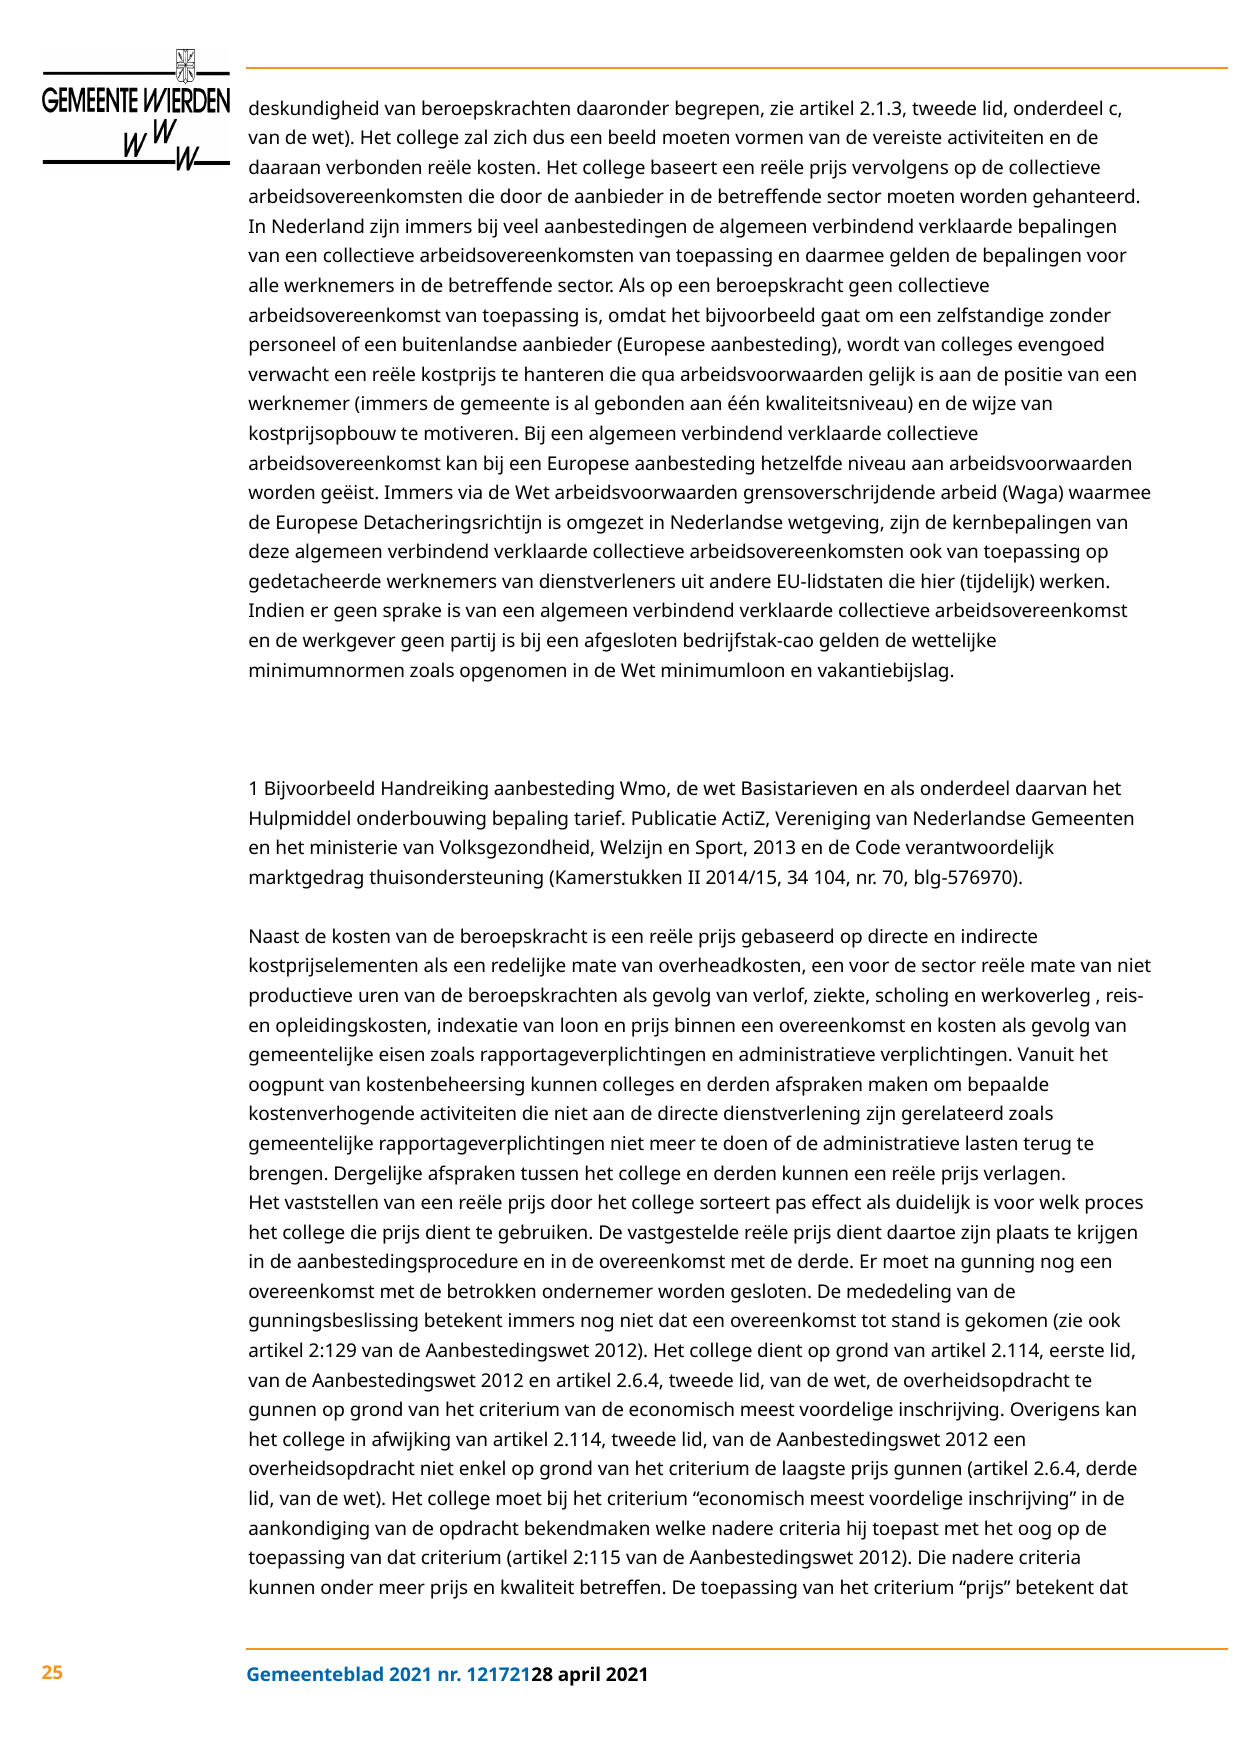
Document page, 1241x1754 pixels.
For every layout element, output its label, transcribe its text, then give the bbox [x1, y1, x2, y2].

text deskundigheid van beroepskrachten daaronder begrepen, zie artikel 2.1.3, tweede lid, onderdeel c, van de wet). Het college zal zich dus een beeld moeten vormen van de vereiste activiteiten en de daaraan verbonden reële kosten. Het college baseert een reële prijs vervolgens op de collectieve arbeidsovereenkomsten die door de aanbieder in de betreffende sector moeten worden gehanteerd. In Nederland zijn immers bij veel aanbestedingen de algemeen verbindend verklaarde bepalingen van een collectieve arbeidsovereenkomsten van toepassing en daarmee gelden de bepalingen voor alle werknemers in de betreffende sector. Als op een beroepskracht geen collectieve arbeidsovereenkomst van toepassing is, omdat het bijvoorbeeld gaat om een zelfstandige zonder personeel of een buitenlandse aanbieder (Europese aanbesteding), wordt van colleges evengoed verwacht een reële kostprijs te hanteren die qua arbeidsvoorwaarden gelijk is aan de positie van een werknemer (immers de gemeente is al gebonden aan één kwaliteitsniveau) en de wijze van kostprijsopbouw te motiveren. Bij een algemeen verbindend verklaarde collectieve arbeidsovereenkomst kan bij een Europese aanbesteding hetzelfde niveau aan arbeidsvoorwaarden worden geëist. Immers via de Wet arbeidsvoorwaarden grensoverschrijdende arbeid (Waga) waarmee de Europese Detacheringsrichtijn is omgezet in Nederlandse wetgeving, zijn de kernbepalingen van deze algemeen verbindend verklaarde collectieve arbeidsovereenkomsten ook van toepassing op gedetacheerde werknemers van dienstverleners uit andere EU-lidstaten die hier (tijdelijk) werken. Indien er geen sprake is van een algemeen verbindend verklaarde collectieve arbeidsovereenkomst en de werkgever geen partij is bij een afgesloten bedrijfstak-cao gelden de wettelijke minimumnormen zoals opgenomen in de Wet minimumloon en vakantiebijslag. [248, 95, 1152, 683]
text Naast de kosten van de beroepskracht is een reële prijs gebaseerd op directe en indirecte kostprijselementen als een redelijke mate van overheadkosten, een voor de sector reële mate van niet productieve uren van de beroepskrachten als gevolg van verlof, ziekte, scholing en werkoverleg , reis- en opleidingskosten, indexatie van loon en prijs binnen een overeenkomst en kosten als gevolg van gemeentelijke eisen zoals rapportageverplichtingen en administratieve verplichtingen. Vanuit het oogpunt van kostenbeheersing kunnen colleges en derden afspraken maken om bepaalde kostenverhogende activiteiten die niet aan de directe dienstverlening zijn gerelateerd zoals gemeentelijke rapportageverplichtingen niet meer te doen of de administratieve lasten terug te brengen. Dergelijke afspraken tussen het college en derden kunnen een reële prijs verlagen. [248, 923, 1152, 1186]
text 1 Bijvoorbeeld Handreiking aanbesteding Wmo, de wet Basistarieven en als onderdeel daarvan het Hulpmiddel onderbouwing bepaling tarief. Publicatie ActiZ, Vereniging van Nederlandse Gemeenten en het ministerie van Volksgezondheid, Welzijn en Sport, 2013 en de Code verantwoordelijk marktgedrag thuisondersteuning (Kamerstukken II 2014/15, 34 104, nr. 70, blg-576970). [248, 775, 1152, 890]
text Het vaststellen van een reële prijs door het college sorteert pas effect als duidelijk is voor welk proces het college die prijs dient te gebruiken. De vastgestelde reële prijs dient daartoe zijn plaats te krijgen in de aanbestedingsprocedure en in de overeenkomst met de derde. Er moet na gunning nog een overeenkomst met de betrokken ondernemer worden gesloten. De mededeling van de gunningsbeslissing betekent immers nog niet dat een overeenkomst tot stand is gekomen (zie ook artikel 2:129 van de Aanbestedingswet 2012). Het college dient op grond van artikel 2.114, eerste lid, van de Aanbestedingswet 2012 en artikel 2.6.4, tweede lid, van de wet, de overheidsopdracht te gunnen op grond van het criterium van de economisch meest voordelige inschrijving. Overigens kan het college in afwijking van artikel 2.114, tweede lid, van de Aanbestedingswet 2012 een overheidsopdracht niet enkel op grond van het criterium de laagste prijs gunnen (artikel 2.6.4, derde lid, van de wet). Het college moet bij het criterium “economisch meest voordelige inschrijving” in de aankondiging van de opdracht bekendmaken welke nadere criteria hij toepast met het oog op de toepassing van dat criterium (artikel 2:115 van de Aanbestedingswet 2012). Die nadere criteria kunnen onder meer prijs en kwaliteit betreffen. De toepassing van het criterium “prijs” betekent dat [248, 1189, 1152, 1600]
picture [41, 47, 231, 172]
